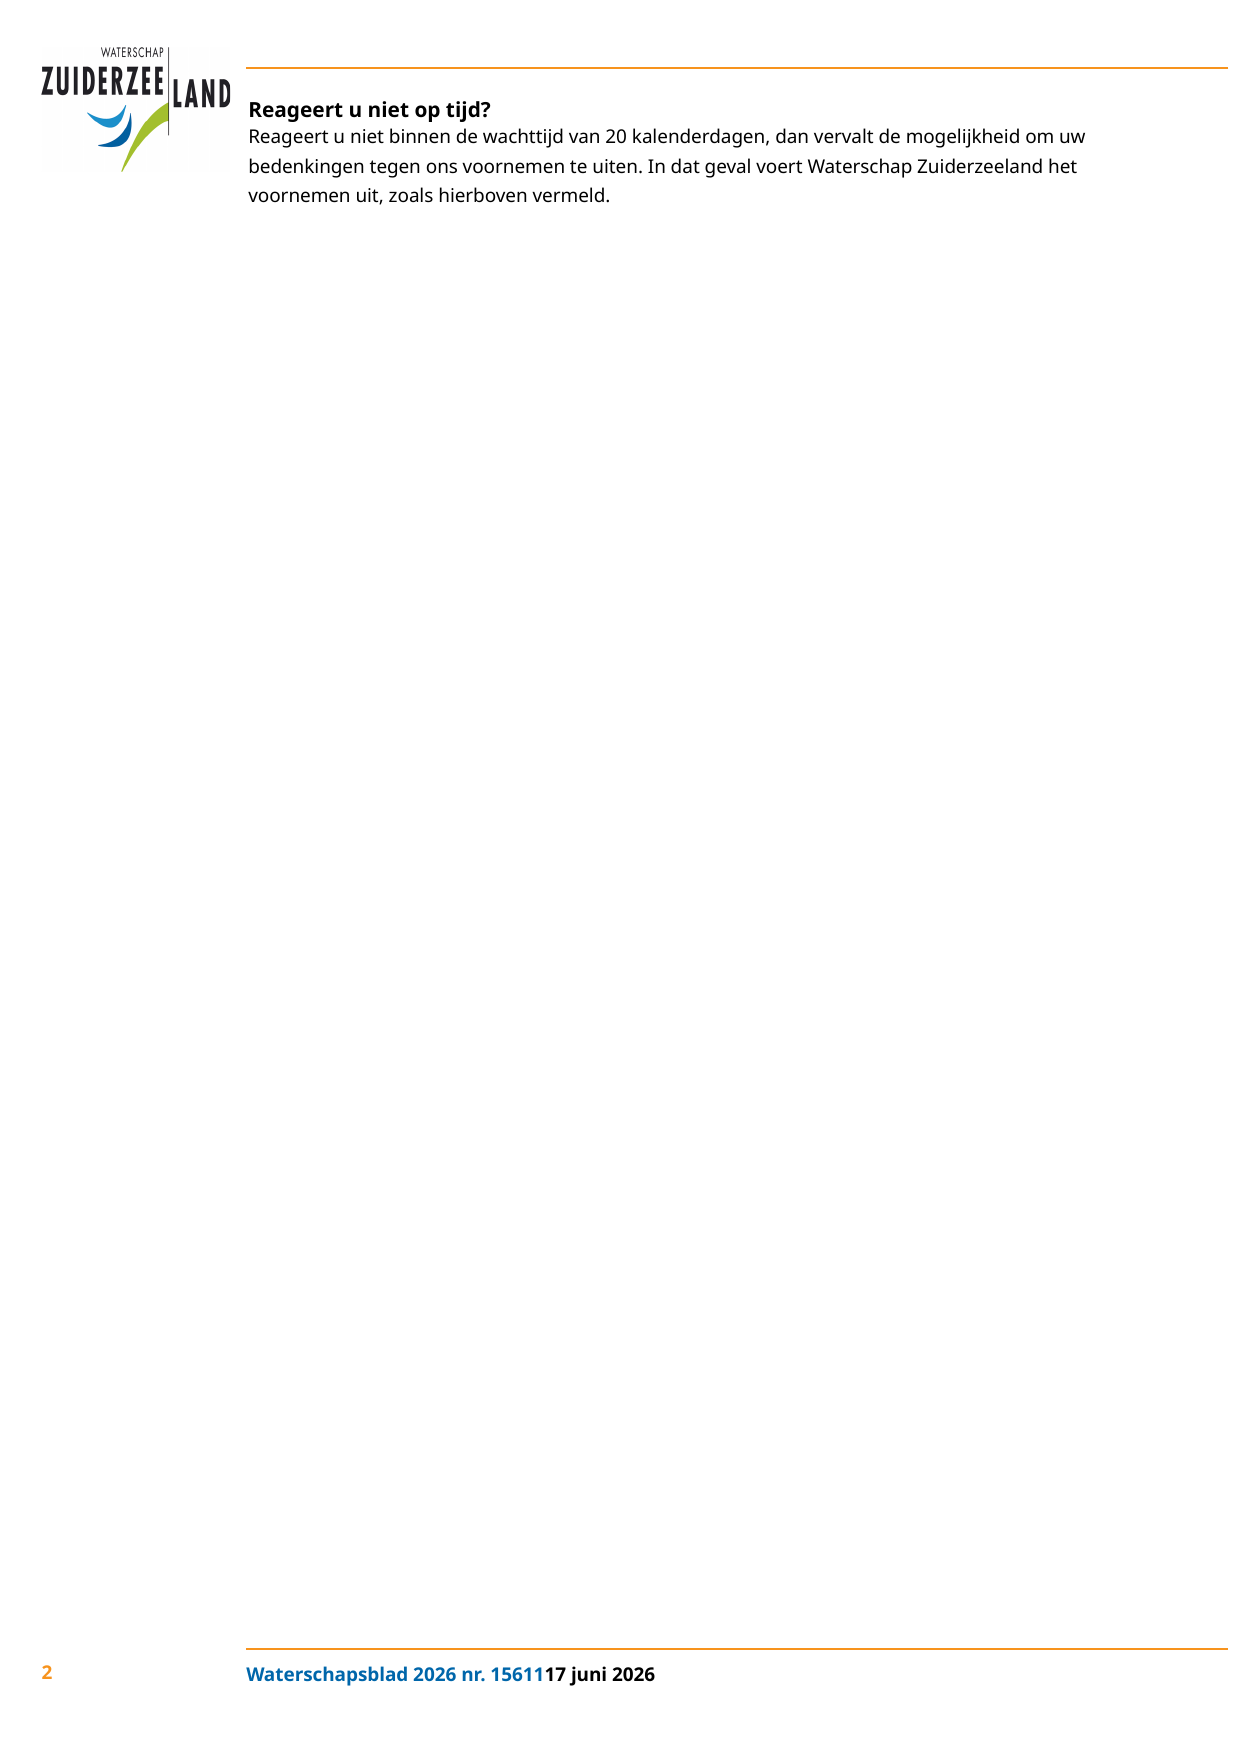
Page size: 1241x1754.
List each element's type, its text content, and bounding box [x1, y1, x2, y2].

text Reageert u niet binnen de wachttijd van 20 kalenderdagen, dan vervalt de mogelijkheid om uw bedenkingen tegen ons voornemen te uiten. In dat geval voert Waterschap Zuiderzeeland het voornemen uit, zoals hierboven vermeld. [248, 123, 1152, 208]
text Reageert u niet op tijd? [248, 95, 1152, 123]
picture [41, 47, 231, 172]
